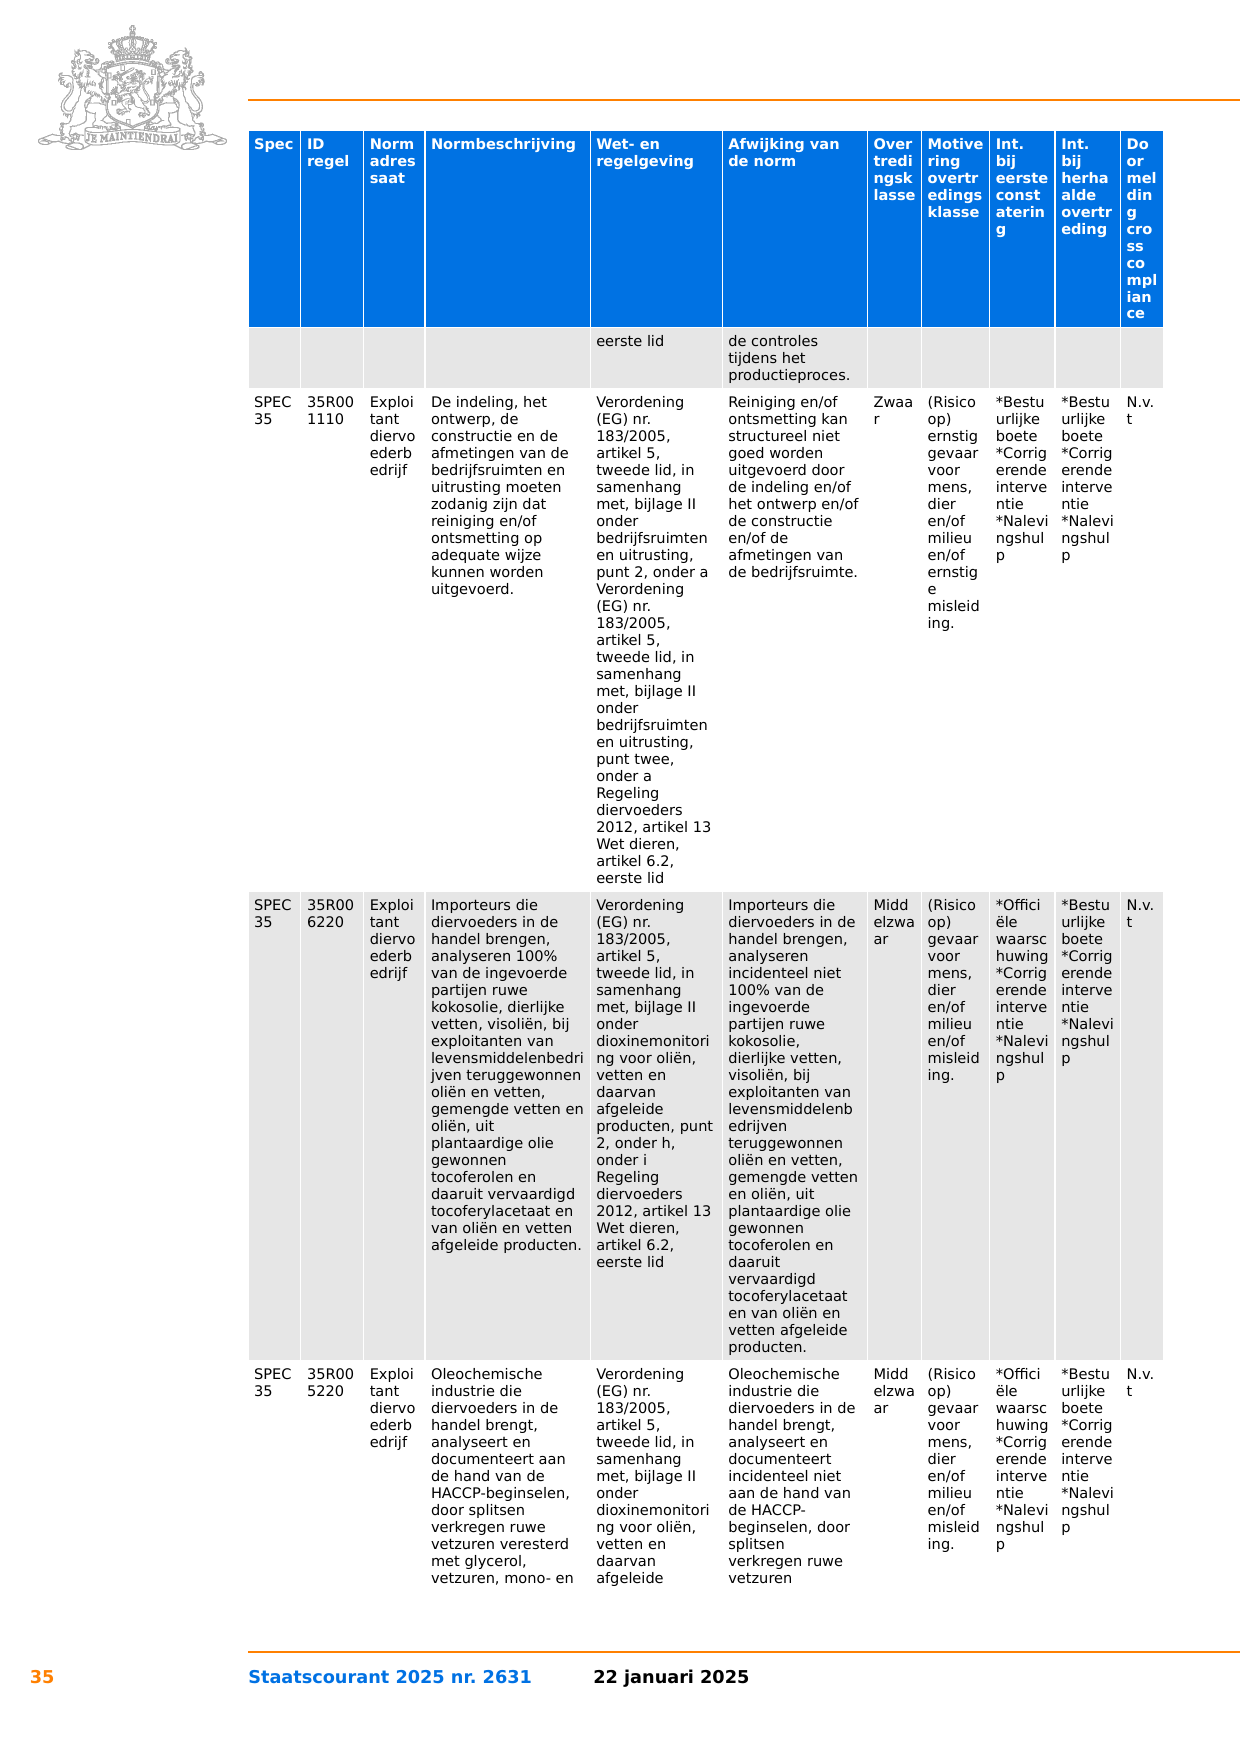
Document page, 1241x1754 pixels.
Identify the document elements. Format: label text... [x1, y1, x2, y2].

table_cell [922, 328, 989, 388]
table_cell 35R001110 [301, 390, 363, 891]
table_header Int. bij eerste constatering [990, 131, 1054, 327]
table_cell Verordening (EG) nr. 183/2005, artikel 5, tweede lid, in samenhang met, bijlage II onder bedrijfsruimten en uitrusting, punt 2, onder a Verordening (EG) nr. 183/2005, artikel 5, tweede lid, in samenhang met, bijlage II onder bedrijfsruimten en uitrusting, punt twee, onder a Regeling diervoeders 2012, artikel 13 Wet dieren, artikel 6.2, eerste lid [591, 390, 722, 891]
table_cell (Risico op) gevaar voor mens, dier en/of milieu en/of misleiding. [922, 1361, 989, 1591]
table_cell Verordening (EG) nr. 183/2005, artikel 5, tweede lid, in samenhang met, bijlage II onder dioxinemonitoring voor oliën, vetten en daarvan afgeleide [591, 1361, 722, 1591]
table_cell 35R005220 [301, 1361, 363, 1591]
table_cell *Bestuurlijke boete *Corrigerende interventie *Nalevingshulp [1056, 892, 1120, 1360]
table_cell (Risico op) ernstig gevaar voor mens, dier en/of milieu en/of ernstige misleiding. [922, 390, 989, 891]
table_cell De indeling, het ontwerp, de constructie en de afmetingen van de bedrijfsruimten en uitrusting moeten zodanig zijn dat reiniging en/of ontsmetting op adequate wijze kunnen worden uitgevoerd. [426, 390, 590, 891]
table_cell [1056, 328, 1120, 388]
table_header Doormelding cross compliance [1121, 131, 1163, 327]
table_header Wet- en regelgeving [591, 131, 722, 327]
table_cell Exploitant diervoederbedrijf [364, 390, 424, 891]
table_cell Verordening (EG) nr. 183/2005, artikel 5, tweede lid, in samenhang met, bijlage II onder dioxinemonitoring voor oliën, vetten en daarvan afgeleide producten, punt 2, onder h, onder i Regeling diervoeders 2012, artikel 13 Wet dieren, artikel 6.2, eerste lid [591, 892, 722, 1360]
table_header ID regel [301, 131, 363, 327]
table_cell *Bestuurlijke boete *Corrigerende interventie *Nalevingshulp [1056, 1361, 1120, 1591]
table_header Normbeschrijving [426, 131, 590, 327]
table_cell SPEC35 [249, 390, 300, 891]
table_header Afwijking van de norm [723, 131, 867, 327]
table_cell Middelzwaar [868, 1361, 921, 1591]
table_cell [1121, 328, 1163, 388]
table_cell Exploitant diervoederbedrijf [364, 892, 424, 1360]
table_cell Exploitant diervoederbedrijf [364, 1361, 424, 1591]
table_cell N.v.t [1121, 390, 1163, 891]
table_cell N.v.t [1121, 892, 1163, 1360]
table_cell Importeurs die diervoeders in de handel brengen, analyseren 100% van de ingevoerde partijen ruwe kokosolie, dierlijke vetten, visoliën, bij exploitanten van levensmiddelenbedrijven teruggewonnen oliën en vetten, gemengde vetten en oliën, uit plantaardige olie gewonnen tocoferolen en daaruit vervaardigd tocoferylacetaat en van oliën en vetten afgeleide producten. [426, 892, 590, 1360]
table_header Int. bij herhaalde overtreding [1056, 131, 1120, 327]
table_cell [249, 328, 300, 388]
table_cell *Officiële waarschuwing *Corrigerende interventie *Nalevingshulp [990, 1361, 1054, 1591]
table_cell Oleochemische industrie die diervoeders in de handel brengt, analyseert en documenteert incidenteel niet aan de hand van de HACCP-beginselen, door splitsen verkregen ruwe vetzuren [723, 1361, 867, 1591]
table_cell (Risico op) gevaar voor mens, dier en/of milieu en/of misleiding. [922, 892, 989, 1360]
table_cell N.v.t [1121, 1361, 1163, 1591]
table_header Overtredingsklasse [868, 131, 921, 327]
table_header Spec [249, 131, 300, 327]
table_cell [301, 328, 363, 388]
picture [38, 25, 227, 150]
table_cell Middelzwaar [868, 892, 921, 1360]
table_cell [990, 328, 1054, 388]
table_header Motivering overtredingsklasse [922, 131, 989, 327]
table_cell SPEC35 [249, 892, 300, 1360]
table_cell Oleochemische industrie die diervoeders in de handel brengt, analyseert en documenteert aan de hand van de HACCP-beginselen, door splitsen verkregen ruwe vetzuren veresterd met glycerol, vetzuren, mono- en [426, 1361, 590, 1591]
table_cell *Officiële waarschuwing *Corrigerende interventie *Nalevingshulp [990, 892, 1054, 1360]
table_cell [426, 328, 590, 388]
table_cell *Bestuurlijke boete *Corrigerende interventie *Nalevingshulp [990, 390, 1054, 891]
table_cell de controles tijdens het productieproces. [723, 328, 867, 388]
table_cell [364, 328, 424, 388]
table_cell 35R006220 [301, 892, 363, 1360]
table_cell SPEC35 [249, 1361, 300, 1591]
table_cell Reiniging en/of ontsmetting kan structureel niet goed worden uitgevoerd door de indeling en/of het ontwerp en/of de constructie en/of de afmetingen van de bedrijfsruimte. [723, 390, 867, 891]
table_header Normadressaat [364, 131, 424, 327]
table_cell eerste lid [591, 328, 722, 388]
table_cell [868, 328, 921, 388]
table_cell Zwaar [868, 390, 921, 891]
table_cell *Bestuurlijke boete *Corrigerende interventie *Nalevingshulp [1056, 390, 1120, 891]
table_cell Importeurs die diervoeders in de handel brengen, analyseren incidenteel niet 100% van de ingevoerde partijen ruwe kokosolie, dierlijke vetten, visoliën, bij exploitanten van levensmiddelenbedrijven teruggewonnen oliën en vetten, gemengde vetten en oliën, uit plantaardige olie gewonnen tocoferolen en daaruit vervaardigd tocoferylacetaat en van oliën en vetten afgeleide producten. [723, 892, 867, 1360]
